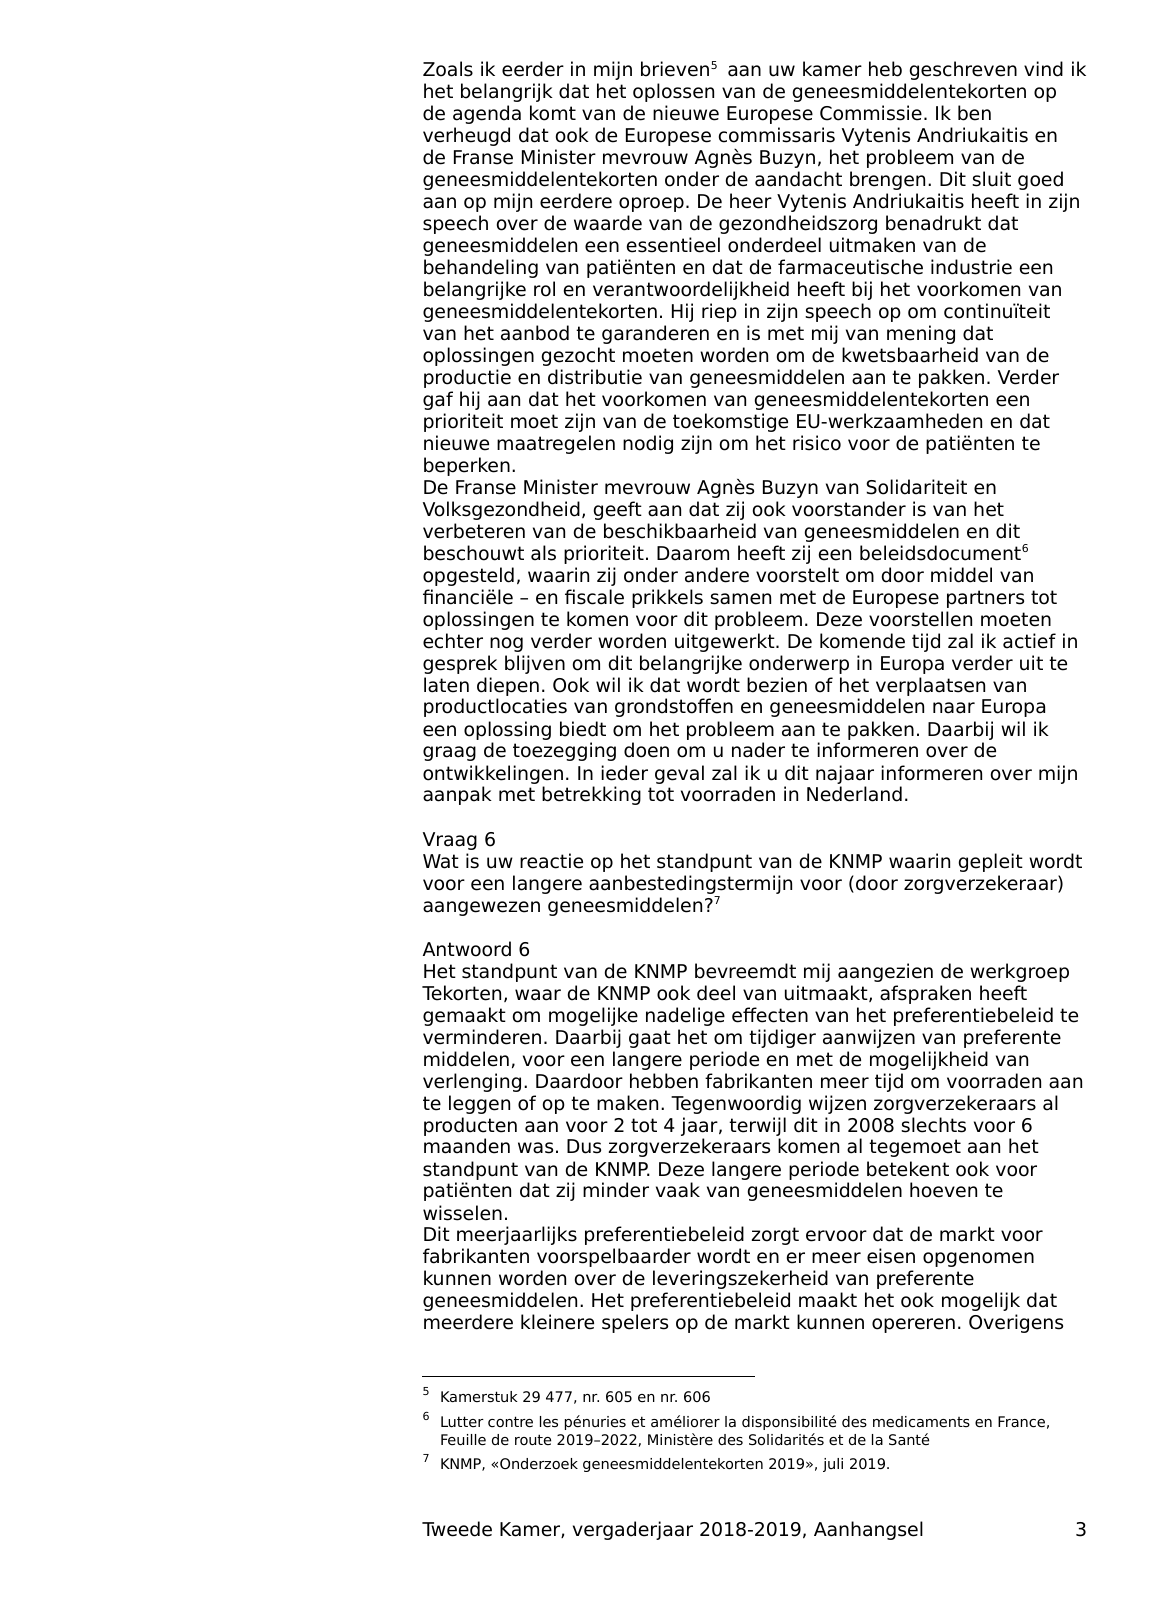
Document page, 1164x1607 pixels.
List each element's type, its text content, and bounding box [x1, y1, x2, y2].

text Lutter contre les pénuries et améliorer la disponsibilité des medicaments en France, Feuille de route 2019–2022, Ministère des Solidarités et de la Santé [422, 1410, 1087, 1449]
text Het standpunt van de KNMP bevreemdt mij aangezien de werkgroep Tekorten, waar de KNMP ook deel van uitmaakt, afspraken heeft gemaakt om mogelijke nadelige effecten van het preferentiebeleid te verminderen. Daarbij gaat het om tijdiger aanwijzen van preferente middelen, voor een langere periode en met de mogelijkheid van verlenging. Daardoor hebben fabrikanten meer tijd om voorraden aan te leggen of op te maken. Tegenwoordig wijzen zorgverzekeraars al producten aan voor 2 tot 4 jaar, terwijl dit in 2008 slechts voor 6 maanden was. Dus zorgverzekeraars komen al tegemoet aan het standpunt van de KNMP. Deze langere periode betekent ook voor patiënten dat zij minder vaak van geneesmiddelen hoeven te wisselen. [422, 961, 1087, 1224]
text Antwoord 6 [422, 939, 1087, 961]
text KNMP, «Onderzoek geneesmiddelentekorten 2019», juli 2019. [422, 1452, 1087, 1474]
text Wat is uw reactie op het standpunt van de KNMP waarin gepleit wordt voor een langere aanbestedingstermijn voor (door zorgverzekeraar) aangewezen geneesmiddelen? [422, 851, 1087, 916]
text Dit meerjaarlijks preferentiebeleid zorgt ervoor dat de markt voor fabrikanten voorspelbaarder wordt en er meer eisen opgenomen kunnen worden over de leveringszekerheid van preferente geneesmiddelen. Het preferentiebeleid maakt het ook mogelijk dat meerdere kleinere spelers op de markt kunnen opereren. Overigens [422, 1224, 1087, 1334]
text Kamerstuk 29 477, nr. 605 en nr. 606 [422, 1385, 1087, 1407]
text De Franse Minister mevrouw Agnès Buzyn van Solidariteit en Volksgezondheid, geeft aan dat zij ook voorstander is van het verbeteren van de beschikbaarheid van geneesmiddelen en dit beschouwt als prioriteit. Daarom heeft zij een beleidsdocument opgesteld, waarin zij onder andere voorstelt om door middel van financiële – en fiscale prikkels samen met de Europese partners tot oplossingen te komen voor dit probleem. Deze voorstellen moeten echter nog verder worden uitgewerkt. De komende tijd zal ik actief in gesprek blijven om dit belangrijke onderwerp in Europa verder uit te laten diepen. Ook wil ik dat wordt bezien of het verplaatsen van productlocaties van grondstoffen en geneesmiddelen naar Europa een oplossing biedt om het probleem aan te pakken. Daarbij wil ik graag de toezegging doen om u nader te informeren over de ontwikkelingen. In ieder geval zal ik u dit najaar informeren over mijn aanpak met betrekking tot voorraden in Nederland. [422, 477, 1087, 806]
text Vraag 6 [422, 828, 1087, 851]
text Zoals ik eerder in mijn brieven aan uw kamer heb geschreven vind ik het belangrijk dat het oplossen van de geneesmiddelentekorten op de agenda komt van de nieuwe Europese Commissie. Ik ben verheugd dat ook de Europese commissaris Vytenis Andriukaitis en de Franse Minister mevrouw Agnès Buzyn, het probleem van de geneesmiddelentekorten onder de aandacht brengen. Dit sluit goed aan op mijn eerdere oproep. De heer Vytenis Andriukaitis heeft in zijn speech over de waarde van de gezondheidszorg benadrukt dat geneesmiddelen een essentieel onderdeel uitmaken van de behandeling van patiënten en dat de farmaceutische industrie een belangrijke rol en verantwoordelijkheid heeft bij het voorkomen van geneesmiddelentekorten. Hij riep in zijn speech op om continuïteit van het aanbod te garanderen en is met mij van mening dat oplossingen gezocht moeten worden om de kwetsbaarheid van de productie en distributie van geneesmiddelen aan te pakken. Verder gaf hij aan dat het voorkomen van geneesmiddelentekorten een prioriteit moet zijn van de toekomstige EU-werkzaamheden en dat nieuwe maatregelen nodig zijn om het risico voor de patiënten te beperken. [422, 59, 1087, 477]
